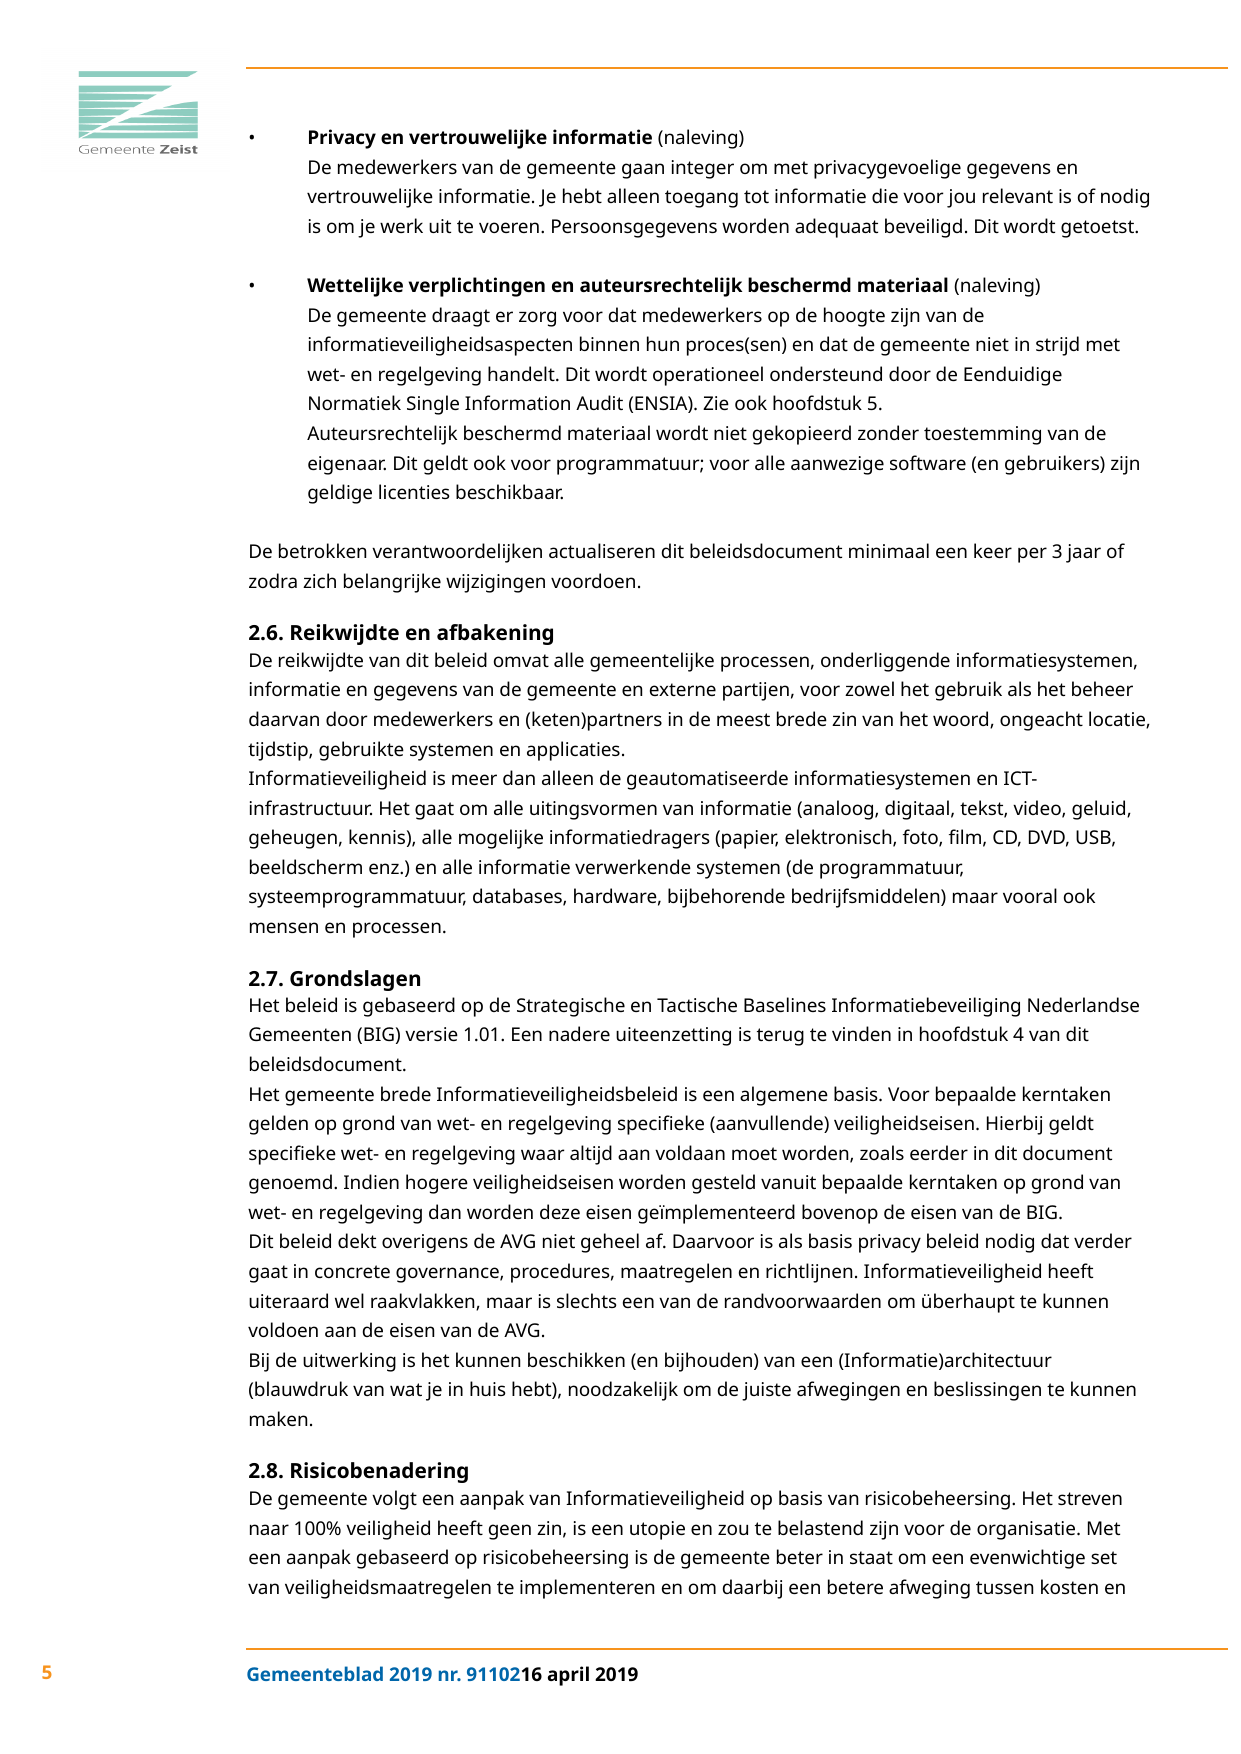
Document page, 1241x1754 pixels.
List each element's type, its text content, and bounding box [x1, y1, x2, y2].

text Informatieveiligheid is meer dan alleen de geautomatiseerde informatiesystemen en ICT-infrastructuur. Het gaat om alle uitingsvormen van informatie (analoog, digitaal, tekst, video, geluid, geheugen, kennis), alle mogelijke informatiedragers (papier, elektronisch, foto, film, CD, DVD, USB, beeldscherm enz.) en alle informatie verwerkende systemen (de programmatuur, systeemprogrammatuur, databases, hardware, bijbehorende bedrijfsmiddelen) maar vooral ook mensen en processen. [248, 765, 1152, 939]
text Het beleid is gebaseerd op de Strategische en Tactische Baselines Informatiebeveiliging Nederlandse Gemeenten (BIG) versie 1.01. Een nadere uiteenzetting is terug te vinden in hoofdstuk 4 van dit beleidsdocument. [248, 992, 1152, 1077]
list Wettelijke verplichtingen en auteursrechtelijk beschermd materiaal (naleving) [248, 272, 1152, 298]
text De gemeente volgt een aanpak van Informatieveiligheid op basis van risicobeheersing. Het streven naar 100% veiligheid heeft geen zin, is een utopie en zou te belastend zijn voor de organisatie. Met een aanpak gebaseerd op risicobeheersing is de gemeente beter in staat om een evenwichtige set van veiligheidsmaatregelen te implementeren en om daarbij een betere afweging tussen kosten en [248, 1485, 1152, 1599]
list Auteursrechtelijk beschermd materiaal wordt niet gekopieerd zonder toestemming van de eigenaar. Dit geldt ook voor programmatuur; voor alle aanwezige software (en gebruikers) zijn geldige licenties beschikbaar. [248, 420, 1152, 505]
list Privacy en vertrouwelijke informatie (naleving) [248, 124, 1152, 150]
text De reikwijdte van dit beleid omvat alle gemeentelijke processen, onderliggende informatiesystemen, informatie en gegevens van de gemeente en externe partijen, voor zowel het gebruik als het beheer daarvan door medewerkers en (keten)partners in de meest brede zin van het woord, ongeacht locatie, tijdstip, gebruikte systemen en applicaties. [248, 647, 1152, 761]
text 2.8. Risicobenadering [248, 1457, 1152, 1485]
picture [41, 47, 231, 172]
text Bij de uitwerking is het kunnen beschikken (en bijhouden) van een (Informatie)architectuur (blauwdruk van wat je in huis hebt), noodzakelijk om de juiste afwegingen en beslissingen te kunnen maken. [248, 1347, 1152, 1432]
list De medewerkers van de gemeente gaan integer om met privacygevoelige gegevens en vertrouwelijke informatie. Je hebt alleen toegang tot informatie die voor jou relevant is of nodig is om je werk uit te voeren. Persoonsgegevens worden adequaat beveiligd. Dit wordt getoetst. [248, 154, 1152, 239]
text Dit beleid dekt overigens de AVG niet geheel af. Daarvoor is als basis privacy beleid nodig dat verder gaat in concrete governance, procedures, maatregelen en richtlijnen. Informatieveiligheid heeft uiteraard wel raakvlakken, maar is slechts een van de randvoorwaarden om überhaupt te kunnen voldoen aan de eisen van de AVG. [248, 1229, 1152, 1343]
text 2.7. Grondslagen [248, 964, 1152, 992]
text De betrokken verantwoordelijken actualiseren dit beleidsdocument minimaal een keer per 3 jaar of zodra zich belangrijke wijzigingen voordoen. [248, 538, 1152, 594]
text Het gemeente brede Informatieveiligheidsbeleid is een algemene basis. Voor bepaalde kerntaken gelden op grond van wet- en regelgeving specifieke (aanvullende) veiligheidseisen. Hierbij geldt specifieke wet- en regelgeving waar altijd aan voldaan moet worden, zoals eerder in dit document genoemd. Indien hogere veiligheidseisen worden gesteld vanuit bepaalde kerntaken op grond van wet- en regelgeving dan worden deze eisen geïmplementeerd bovenop de eisen van de BIG. [248, 1081, 1152, 1225]
text 2.6. Reikwijdte en afbakening [248, 618, 1152, 647]
list De gemeente draagt er zorg voor dat medewerkers op de hoogte zijn van de informatieveiligheidsaspecten binnen hun proces(sen) en dat de gemeente niet in strijd met wet- en regelgeving handelt. Dit wordt operationeel ondersteund door de Eenduidige Normatiek Single Information Audit (ENSIA). Zie ook hoofdstuk 5. [248, 302, 1152, 416]
